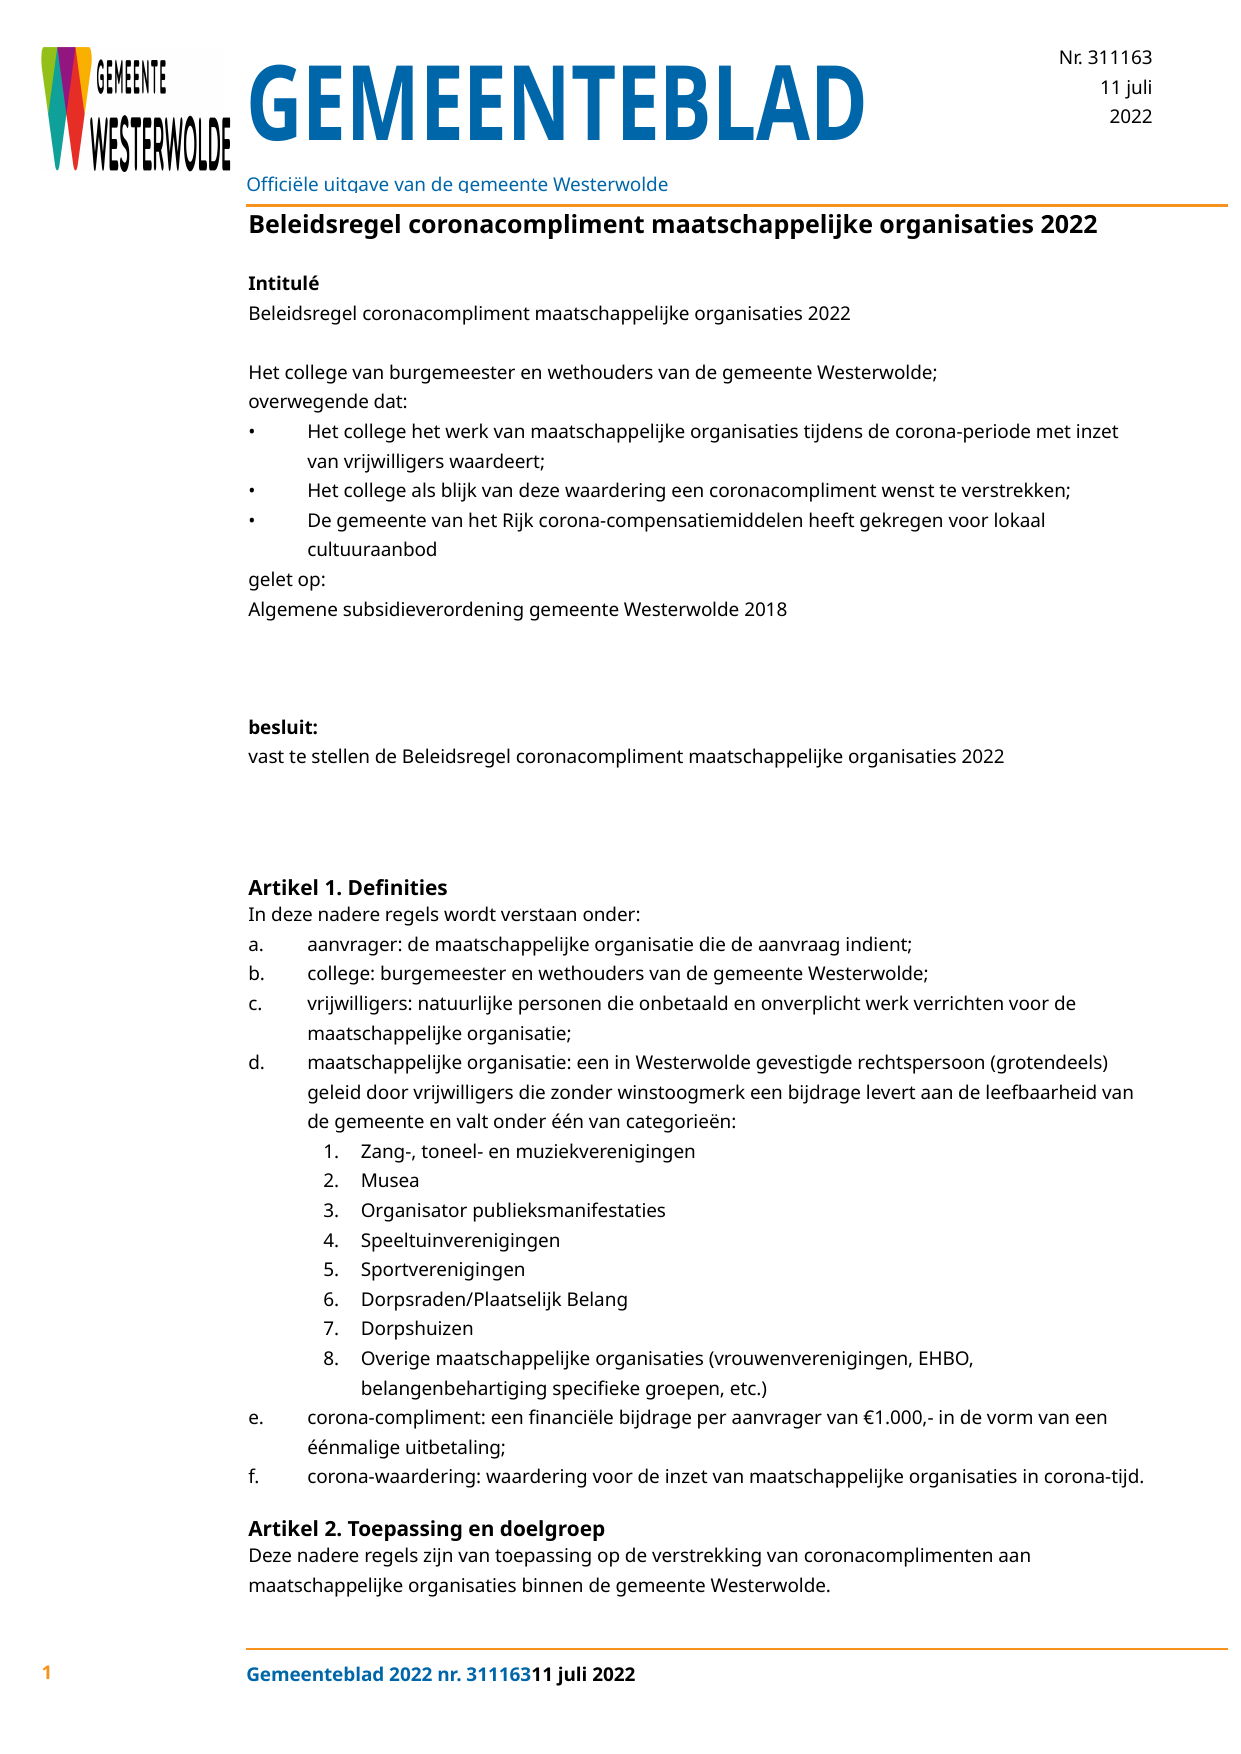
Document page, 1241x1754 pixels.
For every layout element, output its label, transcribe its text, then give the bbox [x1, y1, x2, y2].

text Intitulé [248, 270, 1152, 296]
list Het college als blijk van deze waardering een coronacompliment wenst te verstrekken; [248, 477, 1152, 503]
list maatschappelijke organisatie: een in Westerwolde gevestigde rechtspersoon (grotendeels) geleid door vrijwilligers die zonder winstoogmerk een bijdrage levert aan de leefbaarheid van de gemeente en valt onder één van categorieën: [248, 1049, 1152, 1134]
list college: burgemeester en wethouders van de gemeente Westerwolde; [248, 961, 1152, 986]
text Beleidsregel coronacompliment maatschappelijke organisaties 2022 [248, 300, 1152, 326]
text overwegende dat: [248, 389, 1152, 414]
text Algemene subsidieverordening gemeente Westerwolde 2018 [248, 596, 1152, 621]
text Artikel 2. Toepassing en doelgroep [248, 1514, 1152, 1542]
list Dorpshuizen [323, 1316, 1152, 1341]
list Sportverenigingen [323, 1256, 1152, 1282]
list vrijwilligers: natuurlijke personen die onbetaald en onverplicht werk verrichten voor de maatschappelijke organisatie; [248, 990, 1152, 1045]
list aanvrager: de maatschappelijke organisatie die de aanvraag indient; [248, 931, 1152, 957]
list corona-compliment: een financiële bijdrage per aanvrager van €1.000,- in de vorm van een éénmalige uitbetaling; [248, 1404, 1152, 1459]
text gelet op: [248, 566, 1152, 592]
text Beleidsregel coronacompliment maatschappelijke organisaties 2022 [248, 207, 1152, 241]
list Het college het werk van maatschappelijke organisaties tijdens de corona-periode met inzet van vrijwilligers waardeert; [248, 418, 1152, 473]
list De gemeente van het Rijk corona-compensatiemiddelen heeft gekregen voor lokaal cultuuraanbod [248, 507, 1152, 562]
text Het college van burgemeester en wethouders van de gemeente Westerwolde; [248, 359, 1152, 385]
text Deze nadere regels zijn van toepassing op de verstrekking van coronacomplimenten aan maatschappelijke organisaties binnen de gemeente Westerwolde. [248, 1542, 1152, 1598]
text besluit: [248, 714, 1152, 740]
text Artikel 1. Definities [248, 873, 1152, 901]
list Organisator publieksmanifestaties [323, 1197, 1152, 1223]
list Speeltuinverenigingen [323, 1227, 1152, 1252]
list Zang-, toneel- en muziekverenigingen [323, 1138, 1152, 1164]
list Dorpsraden/Plaatselijk Belang [323, 1286, 1152, 1312]
list corona-waardering: waardering voor de inzet van maatschappelijke organisaties in corona-tijd. [248, 1463, 1152, 1489]
text In deze nadere regels wordt verstaan onder: [248, 901, 1152, 927]
list Overige maatschappelijke organisaties (vrouwenverenigingen, EHBO, belangenbehartiging specifieke groepen, etc.) [323, 1345, 1152, 1400]
picture [41, 47, 231, 172]
list Musea [323, 1168, 1152, 1193]
text vast te stellen de Beleidsregel coronacompliment maatschappelijke organisaties 2022 [248, 744, 1152, 769]
